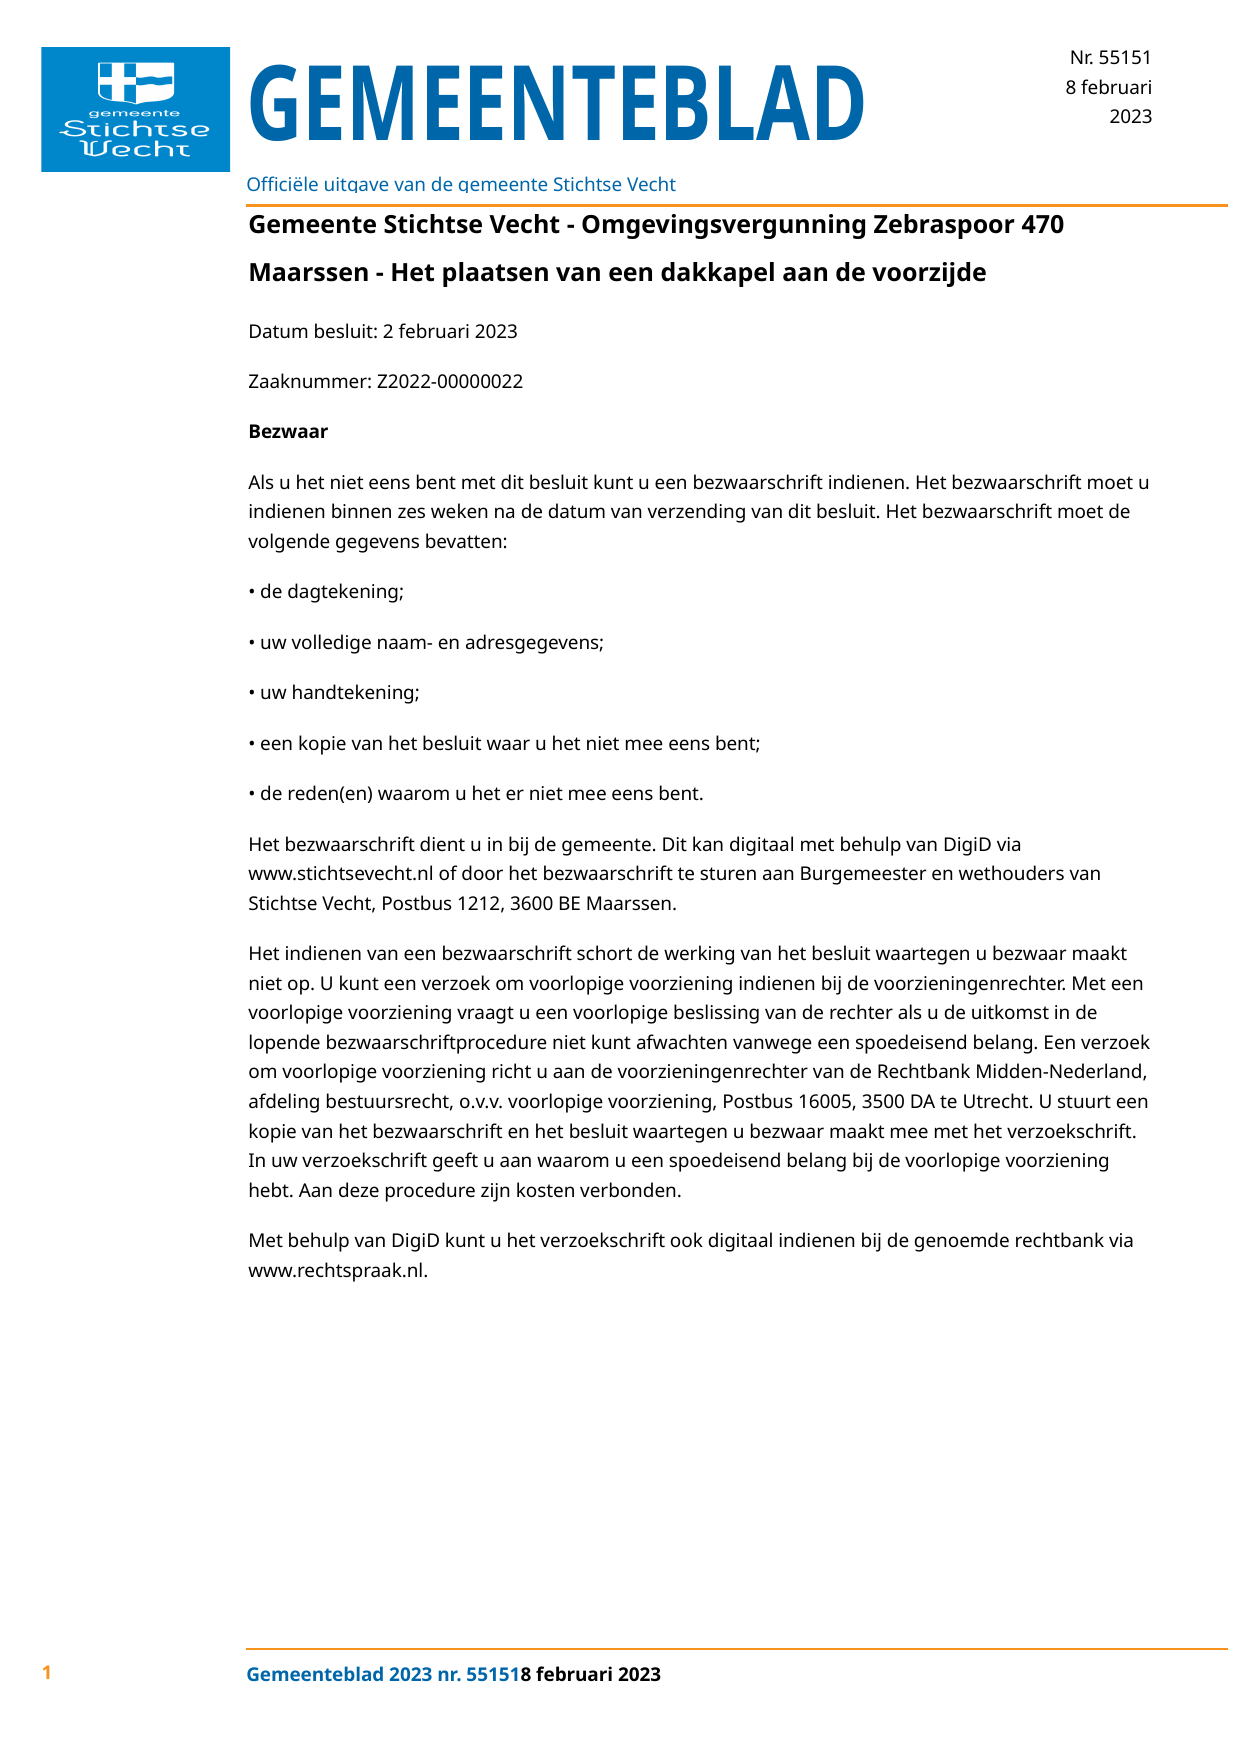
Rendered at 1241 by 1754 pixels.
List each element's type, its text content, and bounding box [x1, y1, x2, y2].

picture [137, 63, 174, 103]
text • de reden(en) waarom u het er niet mee eens bent. [248, 780, 1152, 806]
text Het indienen van een bezwaarschrift schort de werking van het besluit waartegen u bezwaar maakt niet op. U kunt een verzoek om voorlopige voorziening indienen bij de voorzieningenrechter. Met een voorlopige voorziening vraagt u een voorlopige beslissing van de rechter als u de uitkomst in de lopende bezwaarschriftprocedure niet kunt afwachten vanwege een spoedeisend belang. Een verzoek om voorlopige voorziening richt u aan de voorzieningenrechter van de Rechtbank Midden-Nederland, afdeling bestuursrecht, o.v.v. voorlopige voorziening, Postbus 16005, 3500 DA te Utrecht. U stuurt een kopie van het bezwaarschrift en het besluit waartegen u bezwaar maakt mee met het verzoekschrift. In uw verzoekschrift geeft u aan waarom u een spoedeisend belang bij de voorlopige voorziening hebt. Aan deze procedure zijn kosten verbonden. [248, 940, 1152, 1203]
text • uw handtekening; [248, 679, 1152, 705]
text Als u het niet eens bent met dit besluit kunt u een bezwaarschrift indienen. Het bezwaarschrift moet u indienen binnen zes weken na de datum van verzending van dit besluit. Het bezwaarschrift moet de volgende gegevens bevatten: [248, 469, 1152, 554]
text • de dagtekening; [248, 579, 1152, 604]
text Gemeente Stichtse Vecht - Omgevingsvergunning Zebraspoor 470 Maarssen - Het plaatsen van een dakkapel aan de voorzijde [248, 207, 1152, 288]
text Datum besluit: 2 februari 2023 [248, 318, 1152, 344]
text Bezwaar [248, 419, 1152, 444]
text Het bezwaarschrift dient u in bij de gemeente. Dit kan digitaal met behulp van DigiD via www.stichtsevecht.nl of door het bezwaarschrift te sturen aan Burgemeester en wethouders van Stichtse Vecht, Postbus 1212, 3600 BE Maarssen. [248, 831, 1152, 916]
text Zaaknummer: Z2022-00000022 [248, 368, 1152, 394]
text • uw volledige naam- en adresgegevens; [248, 629, 1152, 655]
text Met behulp van DigiD kunt u het verzoekschrift ook digitaal indienen bij de genoemde rechtbank via www.rechtspraak.nl. [248, 1227, 1152, 1283]
text • een kopie van het besluit waar u het niet mee eens bent; [248, 730, 1152, 756]
picture [99, 63, 135, 101]
